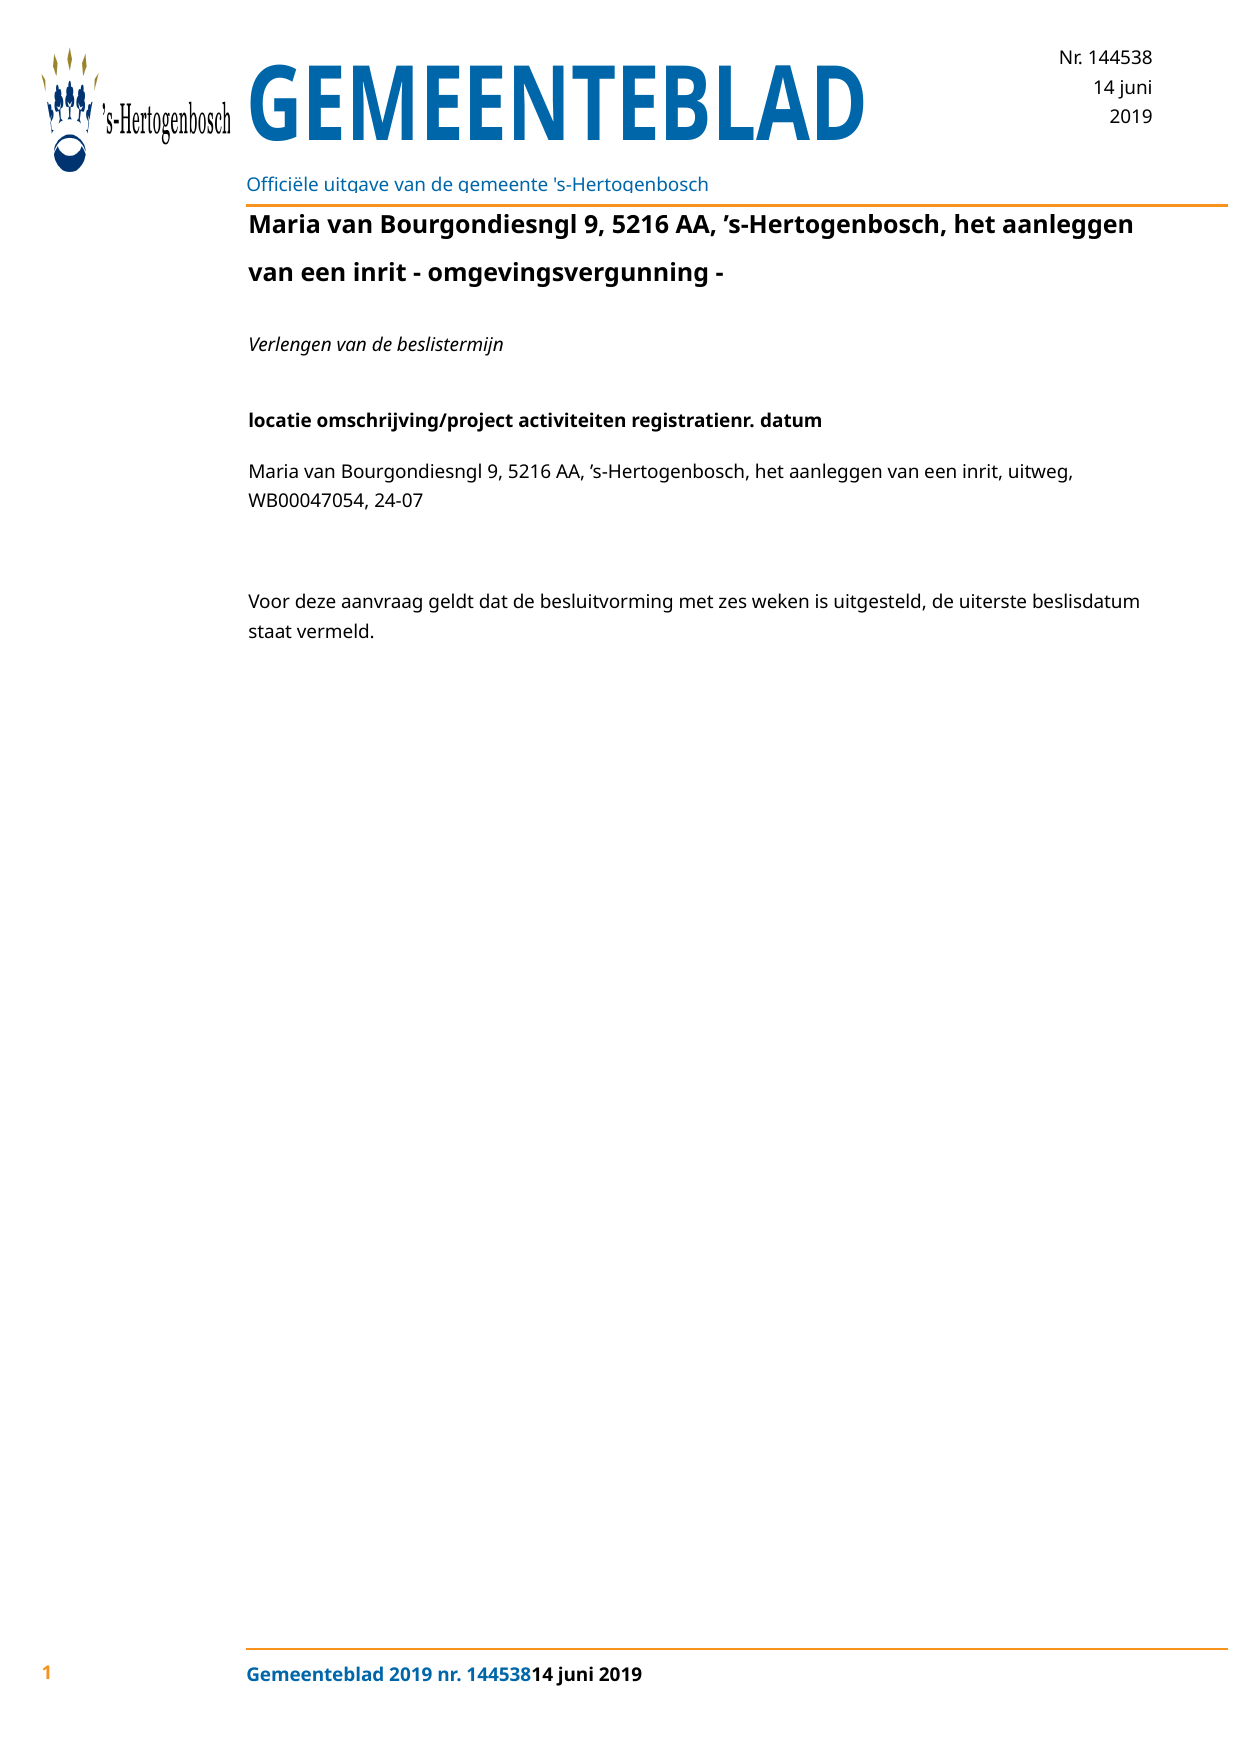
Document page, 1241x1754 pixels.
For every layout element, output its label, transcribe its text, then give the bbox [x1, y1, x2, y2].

text Maria van Bourgondiesngl 9, 5216 AA, ’s-Hertogenbosch, het aanleggen van een inrit, uitweg, WB00047054, 24-07 [248, 458, 1152, 513]
text locatie omschrijving/project activiteiten registratienr. datum [248, 408, 1152, 433]
picture [41, 47, 231, 172]
text Maria van Bourgondiesngl 9, 5216 AA, ’s-Hertogenbosch, het aanleggen van een inrit - omgevingsvergunning - [248, 207, 1152, 288]
text Voor deze aanvraag geldt dat de besluitvorming met zes weken is uitgesteld, de uiterste beslisdatum staat vermeld. [248, 588, 1152, 644]
text Verlengen van de beslistermijn [248, 331, 1152, 357]
